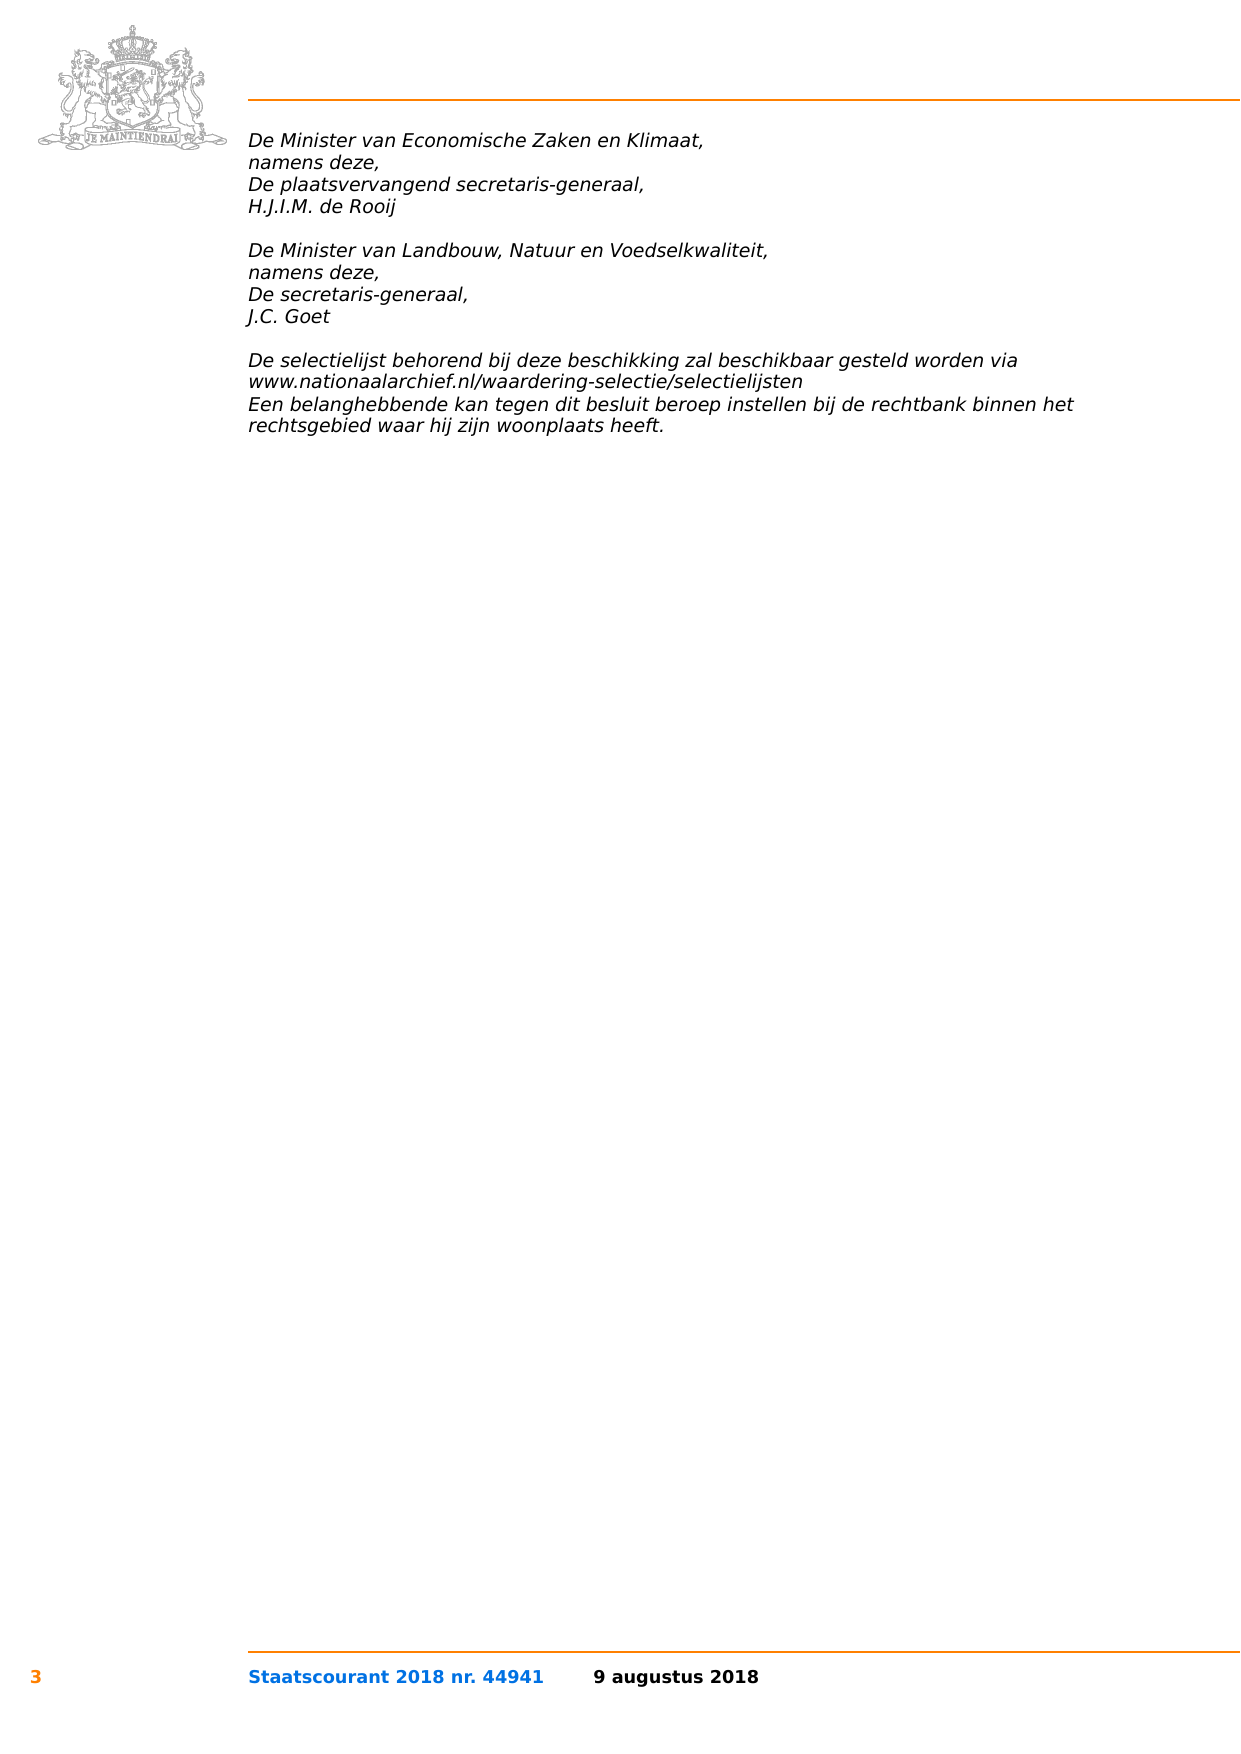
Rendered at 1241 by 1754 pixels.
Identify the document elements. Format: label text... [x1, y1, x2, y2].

picture [38, 25, 227, 150]
text De selectielijst behorend bij deze beschikking zal beschikbaar gesteld worden via www.nationaalarchief.nl/waardering-selectie/selectielijsten [248, 349, 1163, 393]
text Een belanghebbende kan tegen dit besluit beroep instellen bij de rechtbank binnen het rechtsgebied waar hij zijn woonplaats heeft. [248, 393, 1163, 437]
text De Minister van Economische Zaken en Klimaat, namens deze, De plaatsvervangend secretaris-generaal, H.J.I.M. de Rooij [248, 130, 1163, 218]
text De Minister van Landbouw, Natuur en Voedselkwaliteit, namens deze, De secretaris-generaal, J.C. Goet [248, 240, 1163, 328]
